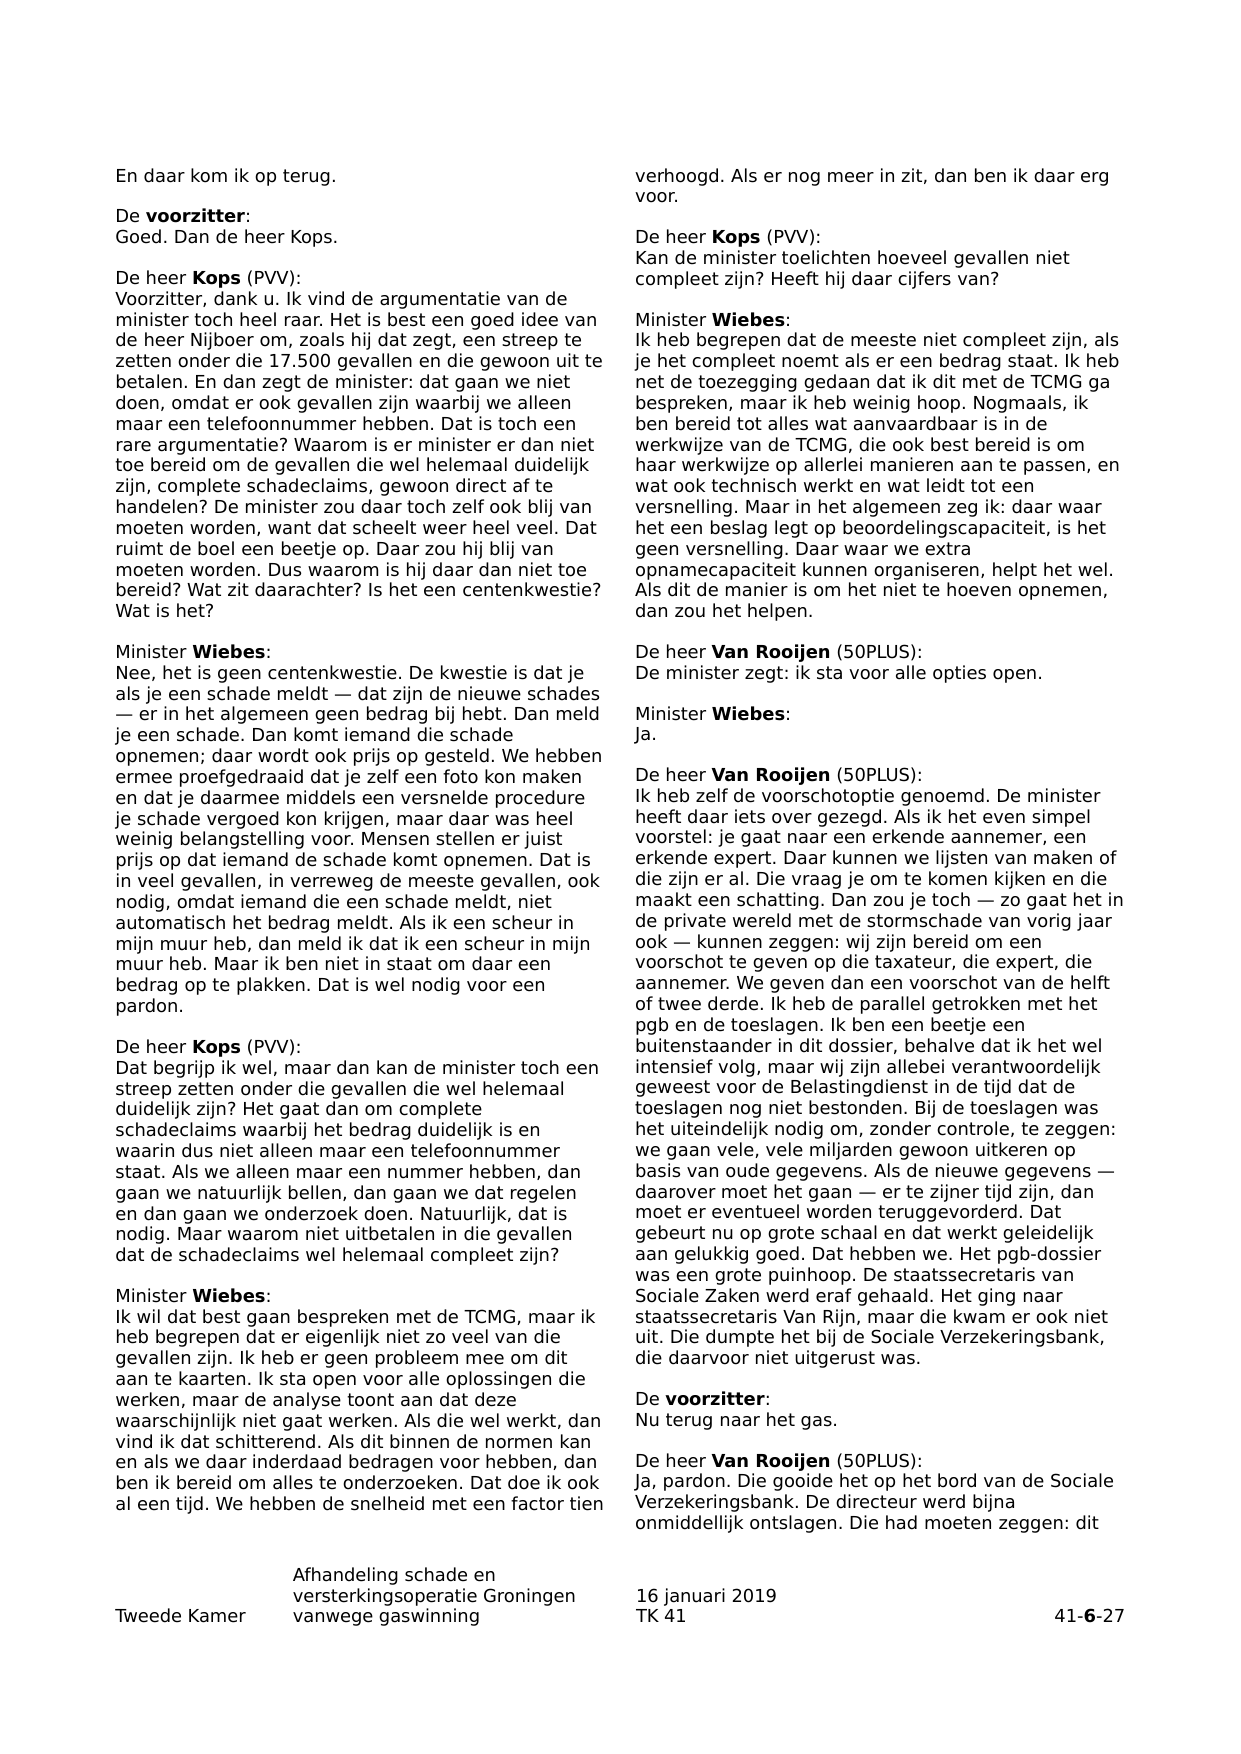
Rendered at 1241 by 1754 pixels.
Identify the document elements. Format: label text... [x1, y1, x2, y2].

text Ja. [635, 724, 1125, 745]
text Ja, pardon. Die gooide het op het bord van de Sociale Verzekeringsbank. De directeur werd bijna onmiddellijk ontslagen. Die had moeten zeggen: dit [635, 1471, 1125, 1534]
text Minister Wiebes: [635, 703, 1125, 724]
text Nee, het is geen centenkwestie. De kwestie is dat je als je een schade meldt — dat zijn de nieuwe schades — er in het algemeen geen bedrag bij hebt. Dan meld je een schade. Dan komt iemand die schade opnemen; daar wordt ook prijs op gesteld. We hebben ermee proefgedraaid dat je zelf een foto kon maken en dat je daarmee middels een versnelde procedure je schade vergoed kon krijgen, maar daar was heel weinig belangstelling voor. Mensen stellen er juist prijs op dat iemand de schade komt opnemen. Dat is in veel gevallen, in verreweg de meeste gevallen, ook nodig, omdat iemand die een schade meldt, niet automatisch het bedrag meldt. Als ik een scheur in mijn muur heb, dan meld ik dat ik een scheur in mijn muur heb. Maar ik ben niet in staat om daar een bedrag op te plakken. Dat is wel nodig voor een pardon. [115, 662, 605, 1017]
text Nu terug naar het gas. [635, 1410, 1125, 1431]
text De heer Kops (PVV): [115, 1037, 605, 1057]
text De heer Van Rooijen (50PLUS): [635, 642, 1125, 662]
text Minister Wiebes: [635, 309, 1125, 330]
text De heer Van Rooijen (50PLUS): [635, 1451, 1125, 1471]
text Voorzitter, dank u. Ik vind de argumentatie van de minister toch heel raar. Het is best een goed idee van de heer Nijboer om, zoals hij dat zegt, een streep te zetten onder die 17.500 gevallen en die gewoon uit te betalen. En dan zegt de minister: dat gaan we niet doen, omdat er ook gevallen zijn waarbij we alleen maar een telefoonnummer hebben. Dat is toch een rare argumentatie? Waarom is er minister er dan niet toe bereid om de gevallen die wel helemaal duidelijk zijn, complete schadeclaims, gewoon direct af te handelen? De minister zou daar toch zelf ook blij van moeten worden, want dat scheelt weer heel veel. Dat ruimt de boel een beetje op. Daar zou hij blij van moeten worden. Dus waarom is hij daar dan niet toe bereid? Wat zit daarachter? Is het een centenkwestie? Wat is het? [115, 288, 605, 622]
text verhoogd. Als er nog meer in zit, dan ben ik daar erg voor. [635, 165, 1125, 207]
text Kan de minister toelichten hoeveel gevallen niet compleet zijn? Heeft hij daar cijfers van? [635, 248, 1125, 289]
text Ik heb begrepen dat de meeste niet compleet zijn, als je het compleet noemt als er een bedrag staat. Ik heb net de toezegging gedaan dat ik dit met de TCMG ga bespreken, maar ik heb weinig hoop. Nogmaals, ik ben bereid tot alles wat aanvaardbaar is in de werkwijze van de TCMG, die ook best bereid is om haar werkwijze op allerlei manieren aan te passen, en wat ook technisch werkt en wat leidt tot een versnelling. Maar in het algemeen zeg ik: daar waar het een beslag legt op beoordelingscapaciteit, is het geen versnelling. Daar waar we extra opnamecapaciteit kunnen organiseren, helpt het wel. Als dit de manier is om het niet te hoeven opnemen, dan zou het helpen. [635, 330, 1125, 622]
text De heer Kops (PVV): [115, 268, 605, 288]
text De voorzitter: [115, 206, 605, 227]
text Minister Wiebes: [115, 642, 605, 662]
text Ik heb zelf de voorschotoptie genoemd. De minister heeft daar iets over gezegd. Als ik het even simpel voorstel: je gaat naar een erkende aannemer, een erkende expert. Daar kunnen we lijsten van maken of die zijn er al. Die vraag je om te komen kijken en die maakt een schatting. Dan zou je toch — zo gaat het in de private wereld met de stormschade van vorig jaar ook — kunnen zeggen: wij zijn bereid om een voorschot te geven op die taxateur, die expert, die aannemer. We geven dan een voorschot van de helft of twee derde. Ik heb de parallel getrokken met het pgb en de toeslagen. Ik ben een beetje een buitenstaander in dit dossier, behalve dat ik het wel intensief volg, maar wij zijn allebei verantwoordelijk geweest voor de Belastingdienst in de tijd dat de toeslagen nog niet bestonden. Bij de toeslagen was het uiteindelijk nodig om, zonder controle, te zeggen: we gaan vele, vele miljarden gewoon uitkeren op basis van oude gegevens. Als de nieuwe gegevens — daarover moet het gaan — er te zijner tijd zijn, dan moet er eventueel worden teruggevorderd. Dat gebeurt nu op grote schaal en dat werkt geleidelijk aan gelukkig goed. Dat hebben we. Het pgb-dossier was een grote puinhoop. De staatssecretaris van Sociale Zaken werd eraf gehaald. Het ging naar staatssecretaris Van Rijn, maar die kwam er ook niet uit. Die dumpte het bij de Sociale Verzekeringsbank, die daarvoor niet uitgerust was. [635, 786, 1125, 1369]
text Goed. Dan de heer Kops. [115, 227, 605, 248]
text De voorzitter: [635, 1389, 1125, 1410]
text De heer Van Rooijen (50PLUS): [635, 765, 1125, 786]
text Ik wil dat best gaan bespreken met de TCMG, maar ik heb begrepen dat er eigenlijk niet zo veel van die gevallen zijn. Ik heb er geen probleem mee om dit aan te kaarten. Ik sta open voor alle oplossingen die werken, maar de analyse toont aan dat deze waarschijnlijk niet gaat werken. Als die wel werkt, dan vind ik dat schitterend. Als dit binnen de normen kan en als we daar inderdaad bedragen voor hebben, dan ben ik bereid om alles te onderzoeken. Dat doe ik ook al een tijd. We hebben de snelheid met een factor tien [115, 1306, 605, 1515]
text Minister Wiebes: [115, 1286, 605, 1306]
text En daar kom ik op terug. [115, 165, 605, 186]
text De minister zegt: ik sta voor alle opties open. [635, 662, 1125, 683]
text Dat begrijp ik wel, maar dan kan de minister toch een streep zetten onder die gevallen die wel helemaal duidelijk zijn? Het gaat dan om complete schadeclaims waarbij het bedrag duidelijk is en waarin dus niet alleen maar een telefoonnummer staat. Als we alleen maar een nummer hebben, dan gaan we natuurlijk bellen, dan gaan we dat regelen en dan gaan we onderzoek doen. Natuurlijk, dat is nodig. Maar waarom niet uitbetalen in die gevallen dat de schadeclaims wel helemaal compleet zijn? [115, 1057, 605, 1266]
text De heer Kops (PVV): [635, 227, 1125, 248]
